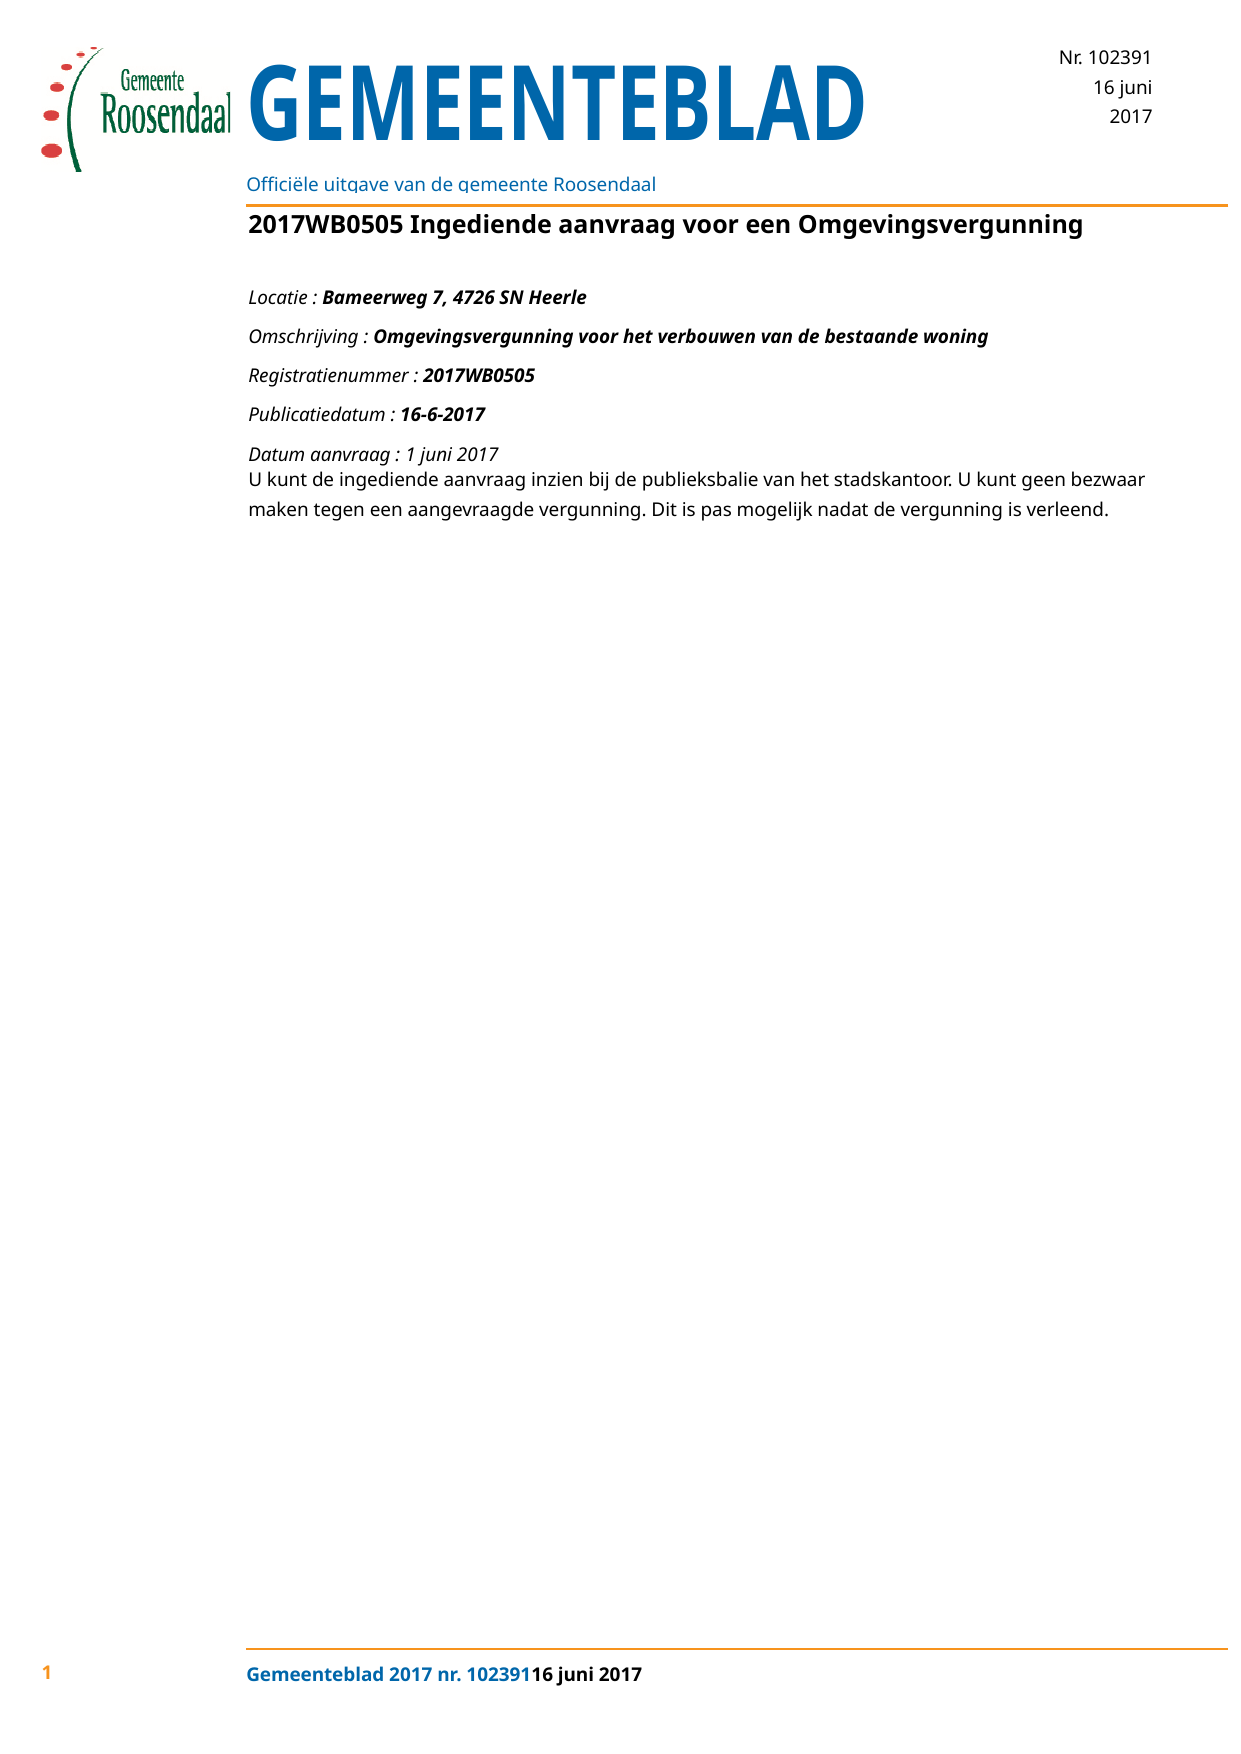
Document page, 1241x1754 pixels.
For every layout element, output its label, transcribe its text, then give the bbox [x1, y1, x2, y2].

text Registratienummer : 2017WB0505 [248, 362, 1152, 388]
text U kunt de ingediende aanvraag inzien bij de publieksbalie van het stadskantoor. U kunt geen bezwaar maken tegen een aangevraagde vergunning. Dit is pas mogelijk nadat de vergunning is verleend. [248, 467, 1152, 522]
text Datum aanvraag : 1 juni 2017 [248, 441, 1152, 467]
text Publicatiedatum : 16-6-2017 [248, 402, 1152, 427]
picture [41, 47, 231, 172]
text Locatie : Bameerweg 7, 4726 SN Heerle [248, 284, 1152, 309]
text Omschrijving : Omgevingsvergunning voor het verbouwen van de bestaande woning [248, 323, 1152, 349]
text 2017WB0505 Ingediende aanvraag voor een Omgevingsvergunning [248, 207, 1152, 241]
